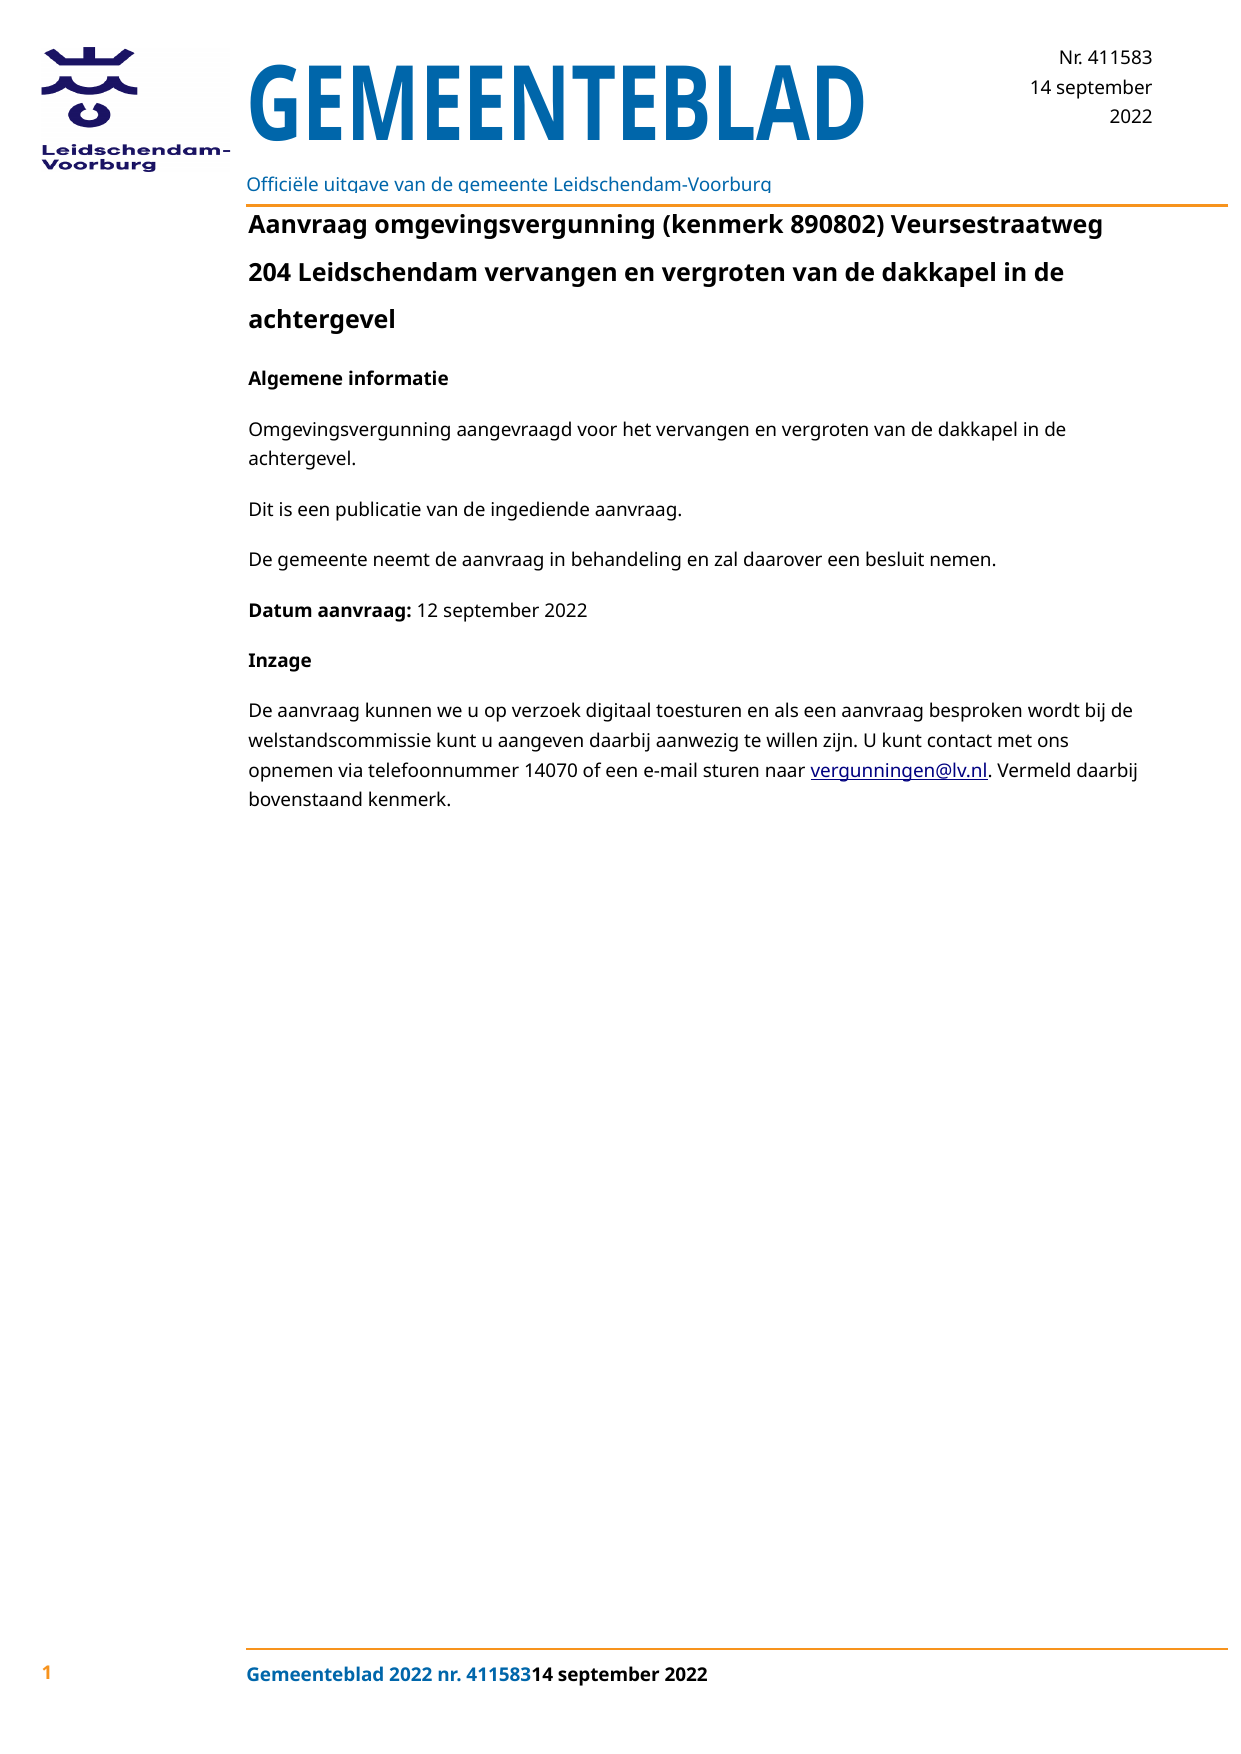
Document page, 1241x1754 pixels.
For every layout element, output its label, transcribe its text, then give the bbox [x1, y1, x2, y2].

picture [41, 47, 231, 172]
text Dit is een publicatie van de ingediende aanvraag. [248, 496, 1152, 522]
text Datum aanvraag: 12 september 2022 [248, 597, 1152, 622]
text Algemene informatie [248, 366, 1152, 391]
text De aanvraag kunnen we u op verzoek digitaal toesturen en als een aanvraag besproken wordt bij de welstandscommissie kunt u aangeven daarbij aanwezig te willen zijn. U kunt contact met ons opnemen via telefoonnummer 14070 of een e-mail sturen naar vergunningen@lv.nl. Vermeld daarbij bovenstaand kenmerk. [248, 698, 1152, 812]
text Aanvraag omgevingsvergunning (kenmerk 890802) Veursestraatweg 204 Leidschendam vervangen en vergroten van de dakkapel in de achtergevel [248, 207, 1152, 336]
text Inzage [248, 647, 1152, 673]
text Omgevingsvergunning aangevraagd voor het vervangen en vergroten van de dakkapel in de achtergevel. [248, 416, 1152, 471]
text De gemeente neemt de aanvraag in behandeling en zal daarover een besluit nemen. [248, 546, 1152, 572]
